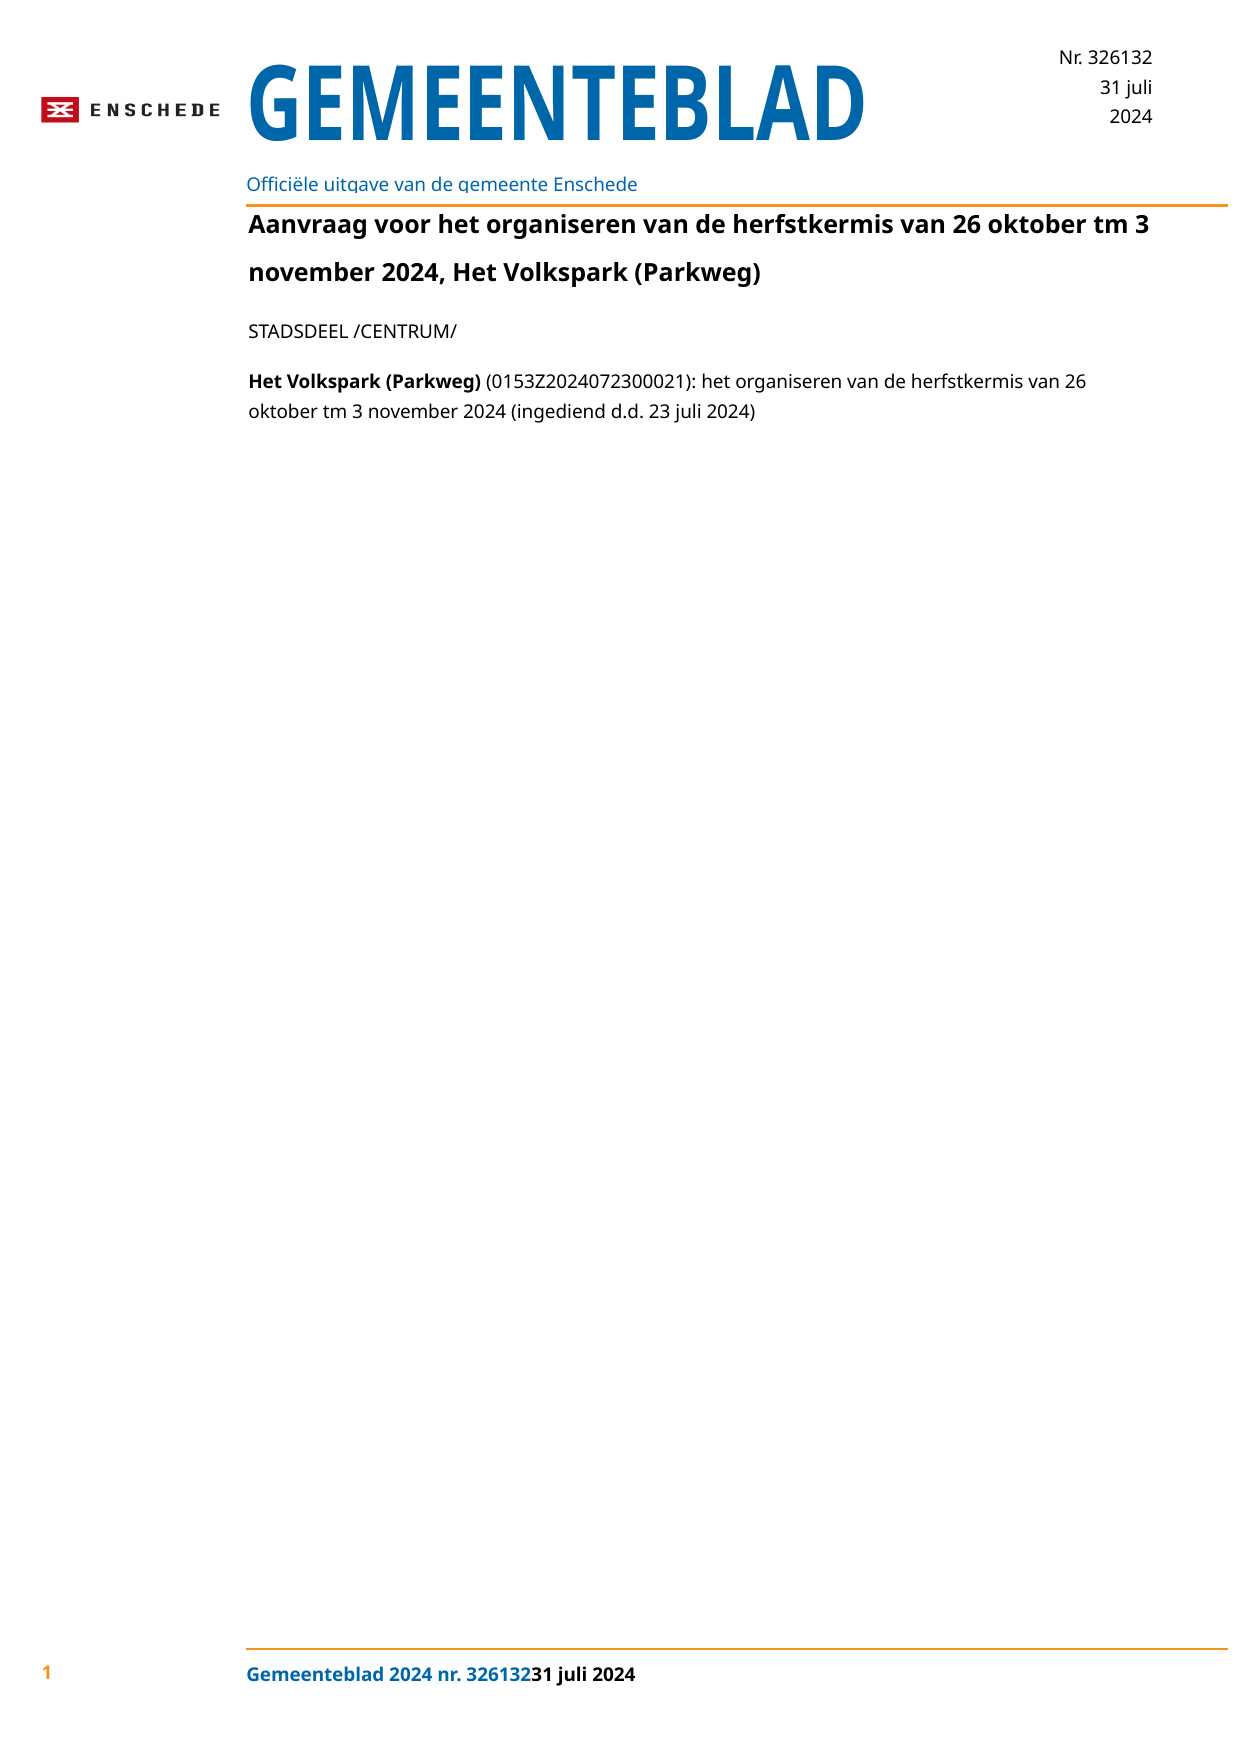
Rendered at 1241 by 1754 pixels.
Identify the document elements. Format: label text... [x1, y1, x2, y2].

picture [41, 47, 231, 172]
text STADSDEEL /CENTRUM/ [248, 318, 1152, 344]
text Aanvraag voor het organiseren van de herfstkermis van 26 oktober tm 3 november 2024, Het Volkspark (Parkweg) [248, 207, 1152, 288]
text Het Volkspark (Parkweg) (0153Z2024072300021): het organiseren van de herfstkermis van 26 oktober tm 3 november 2024 (ingediend d.d. 23 juli 2024) [248, 368, 1152, 424]
